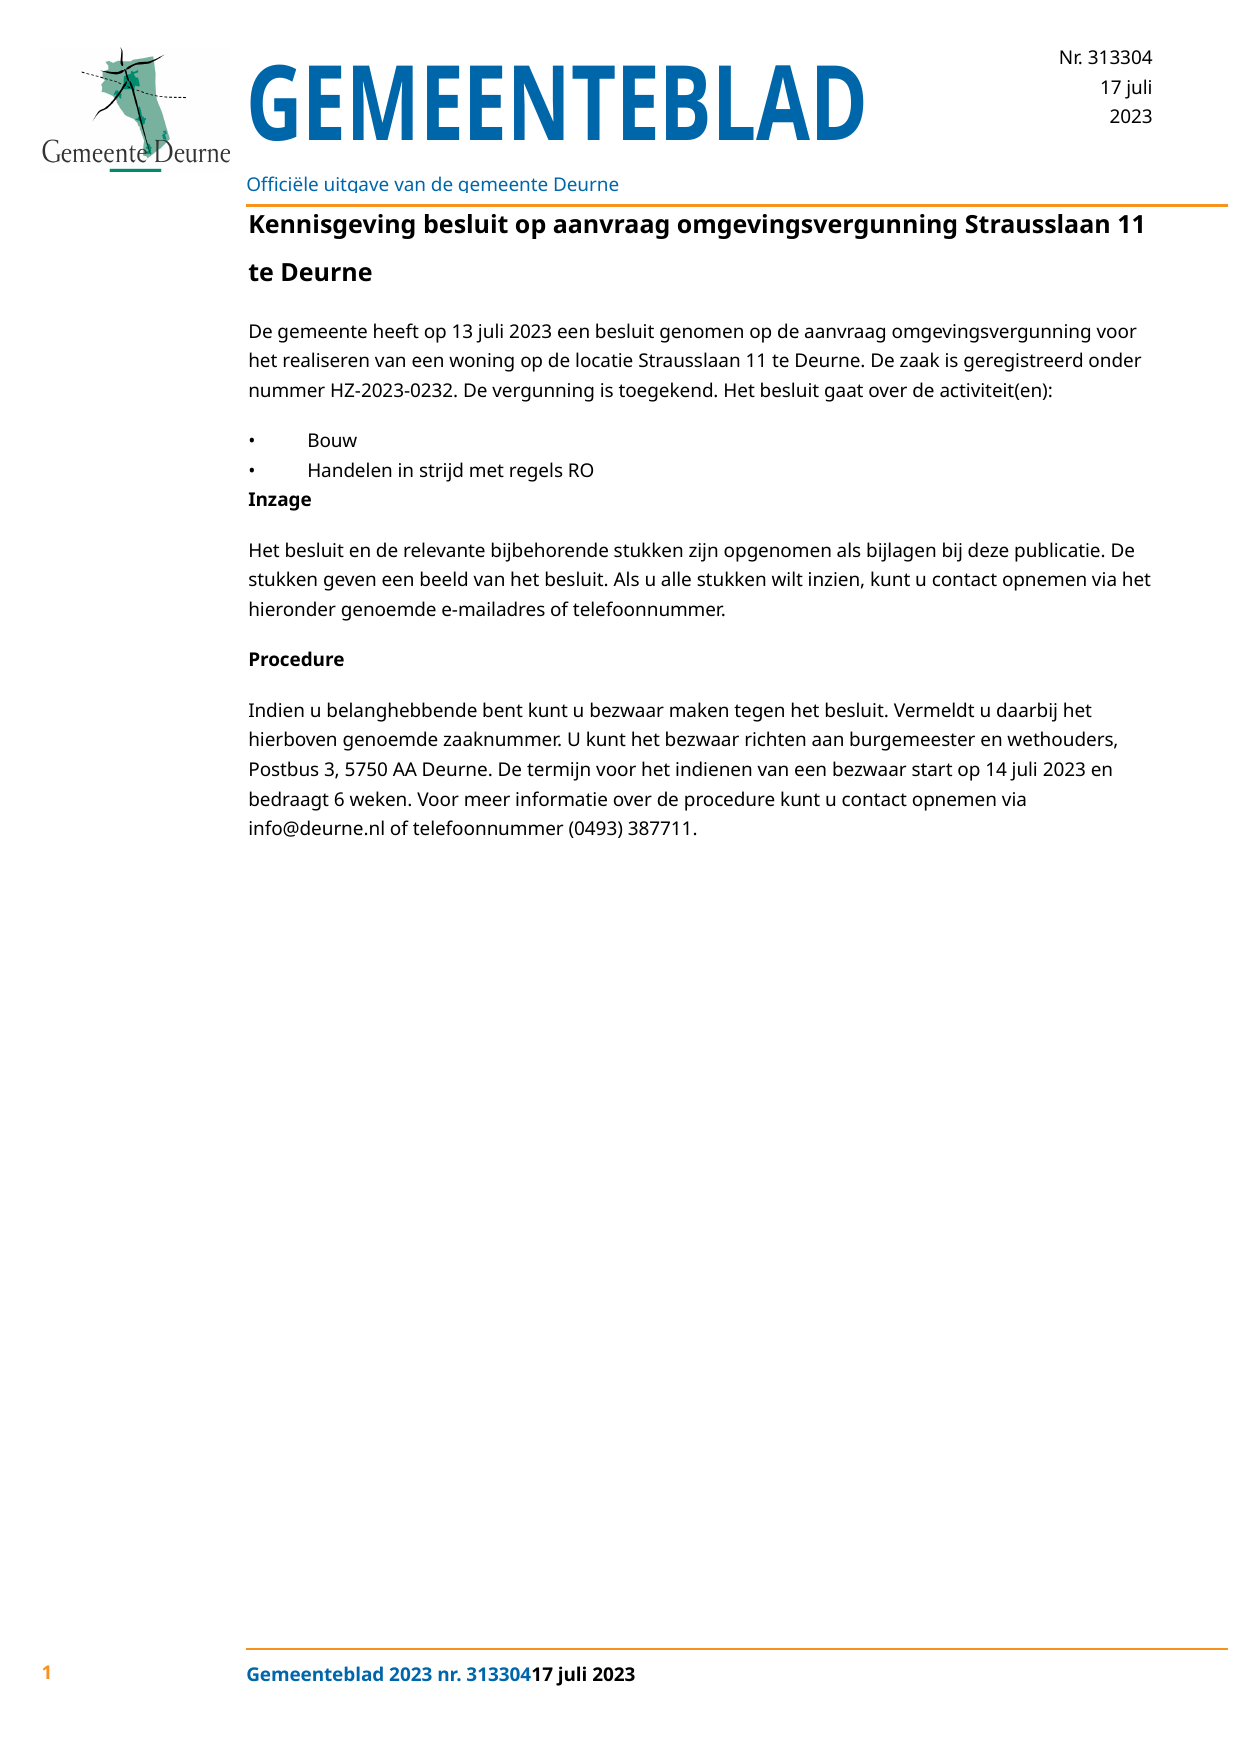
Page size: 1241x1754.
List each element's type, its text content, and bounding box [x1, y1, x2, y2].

picture [41, 47, 231, 172]
text De gemeente heeft op 13 juli 2023 een besluit genomen op de aanvraag omgevingsvergunning voor het realiseren van een woning op de locatie Strausslaan 11 te Deurne. De zaak is geregistreerd onder nummer HZ-2023-0232. De vergunning is toegekend. Het besluit gaat over de activiteit(en): [248, 318, 1152, 403]
text Indien u belanghebbende bent kunt u bezwaar maken tegen het besluit. Vermeldt u daarbij het hierboven genoemde zaaknummer. U kunt het bezwaar richten aan burgemeester en wethouders, Postbus 3, 5750 AA Deurne. De termijn voor het indienen van een bezwaar start op 14 juli 2023 en bedraagt 6 weken. Voor meer informatie over de procedure kunt u contact opnemen via info@deurne.nl of telefoonnummer (0493) 387711. [248, 697, 1152, 841]
text Inzage [248, 487, 1152, 512]
list Bouw [248, 427, 1152, 453]
list Handelen in strijd met regels RO [248, 457, 1152, 483]
text Procedure [248, 647, 1152, 672]
text Kennisgeving besluit op aanvraag omgevingsvergunning Strausslaan 11 te Deurne [248, 207, 1152, 288]
text Het besluit en de relevante bijbehorende stukken zijn opgenomen als bijlagen bij deze publicatie. De stukken geven een beeld van het besluit. Als u alle stukken wilt inzien, kunt u contact opnemen via het hieronder genoemde e-mailadres of telefoonnummer. [248, 537, 1152, 622]
